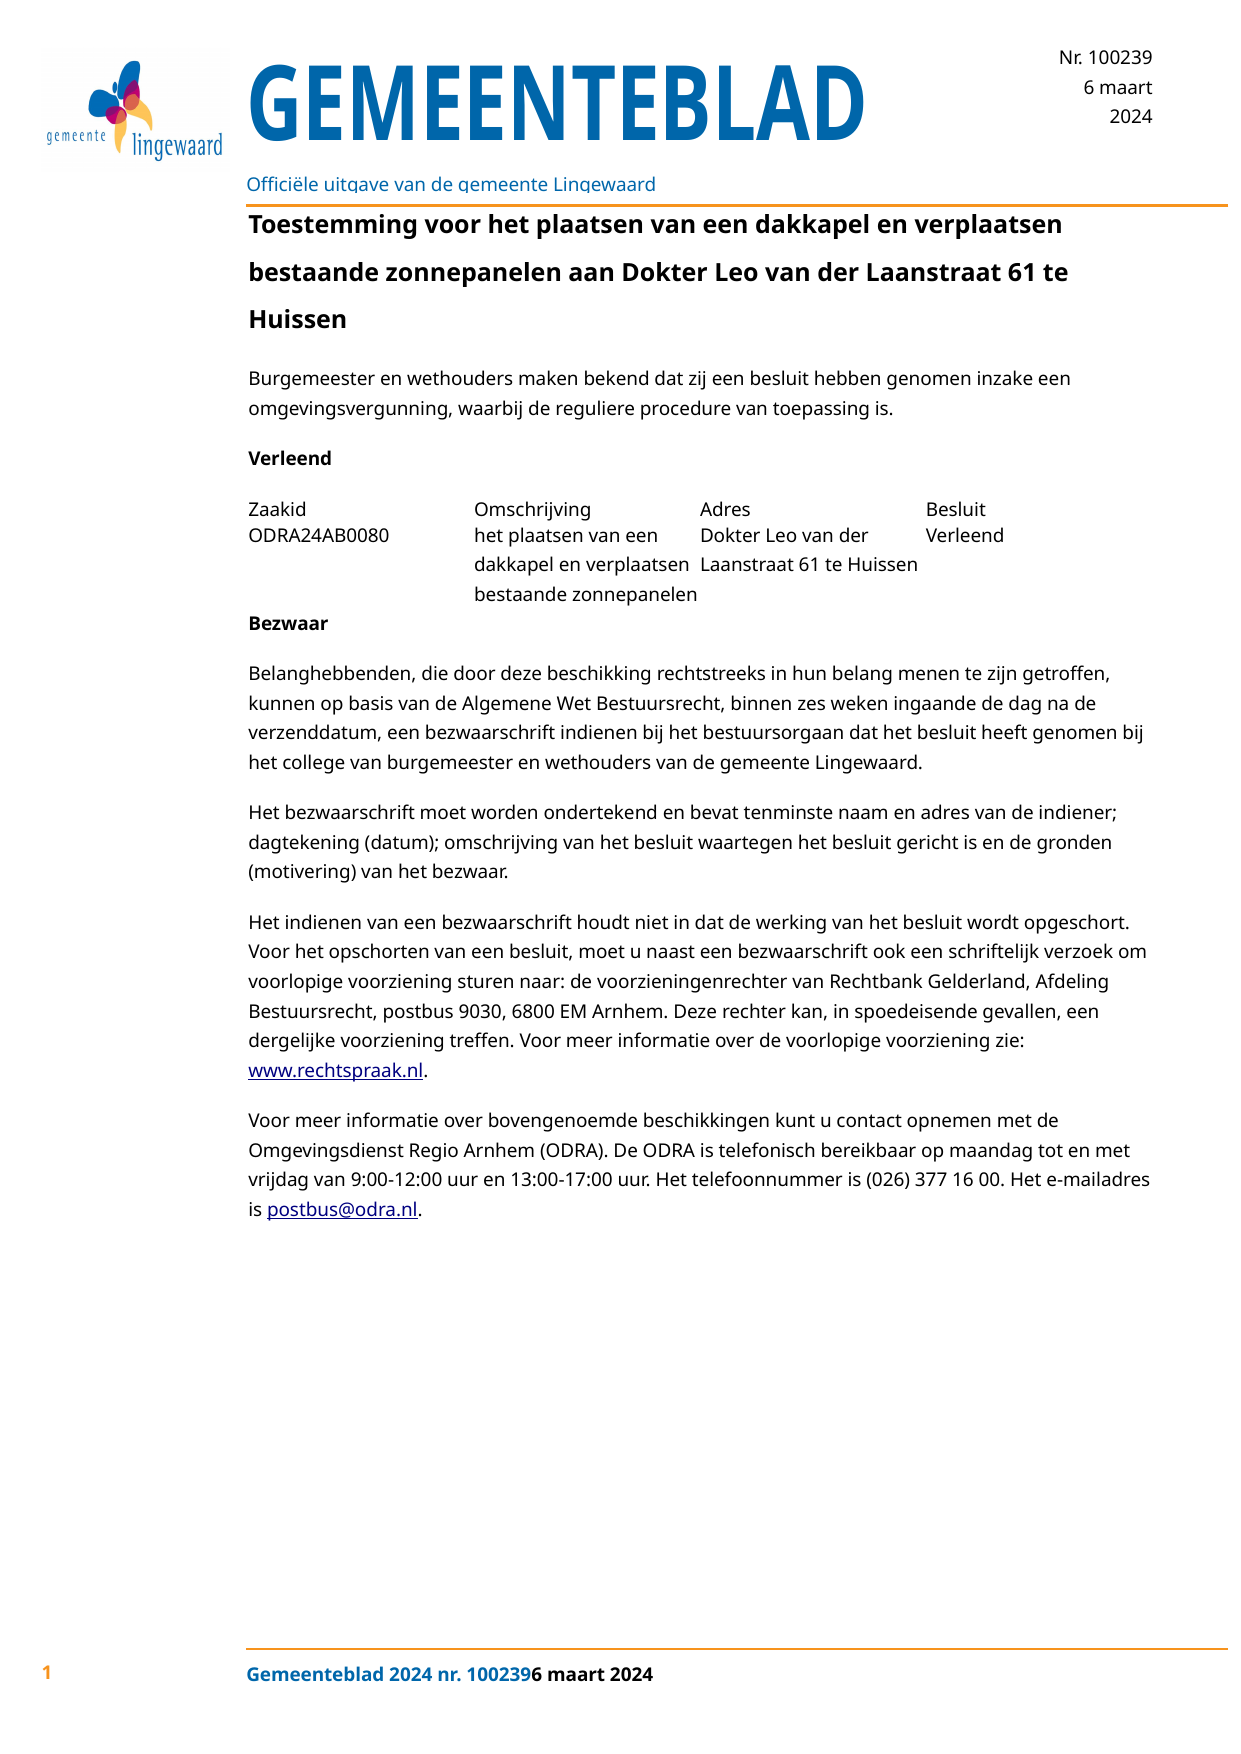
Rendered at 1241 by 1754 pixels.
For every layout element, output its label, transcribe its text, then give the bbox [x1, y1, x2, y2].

table_cell ODRA24AB0080 [248, 522, 474, 607]
text Voor meer informatie over bovengenoemde beschikkingen kunt u contact opnemen met de Omgevingsdienst Regio Arnhem (ODRA). De ODRA is telefonisch bereikbaar op maandag tot en met vrijdag van 9:00-12:00 uur en 13:00-17:00 uur. Het telefoonnummer is (026) 377 16 00. Het e-mailadres is postbus@odra.nl. [248, 1107, 1152, 1222]
table_header Besluit [926, 496, 1152, 522]
table_cell het plaatsen van een dakkapel en verplaatsen bestaande zonnepanelen [474, 522, 700, 607]
text Het bezwaarschrift moet worden ondertekend en bevat tenminste naam en adres van de indiener; dagtekening (datum); omschrijving van het besluit waartegen het besluit gericht is en de gronden (motivering) van het bezwaar. [248, 799, 1152, 884]
table_cell Verleend [926, 522, 1152, 607]
text Burgemeester en wethouders maken bekend dat zij een besluit hebben genomen inzake een omgevingsvergunning, waarbij de reguliere procedure van toepassing is. [248, 366, 1152, 421]
text Verleend [248, 446, 1152, 471]
text Bezwaar [248, 610, 1152, 636]
table_header Omschrijving [474, 496, 700, 522]
table_header Zaakid [248, 496, 474, 522]
text Belanghebbenden, die door deze beschikking rechtstreeks in hun belang menen te zijn getroffen, kunnen op basis van de Algemene Wet Bestuursrecht, binnen zes weken ingaande de dag na de verzenddatum, een bezwaarschrift indienen bij het bestuursorgaan dat het besluit heeft genomen bij het college van burgemeester en wethouders van de gemeente Lingewaard. [248, 660, 1152, 775]
text Toestemming voor het plaatsen van een dakkapel en verplaatsen bestaande zonnepanelen aan Dokter Leo van der Laanstraat 61 te Huissen [248, 207, 1152, 336]
table_header Adres [700, 496, 926, 522]
table_cell Dokter Leo van der Laanstraat 61 te Huissen [700, 522, 926, 607]
text Het indienen van een bezwaarschrift houdt niet in dat de werking van het besluit wordt opgeschort. Voor het opschorten van een besluit, moet u naast een bezwaarschrift ook een schriftelijk verzoek om voorlopige voorziening sturen naar: de voorzieningenrechter van Rechtbank Gelderland, Afdeling Bestuursrecht, postbus 9030, 6800 EM Arnhem. Deze rechter kan, in spoedeisende gevallen, een dergelijke voorziening treffen. Voor meer informatie over de voorlopige voorziening zie: www.rechtspraak.nl. [248, 909, 1152, 1083]
picture [41, 47, 231, 172]
